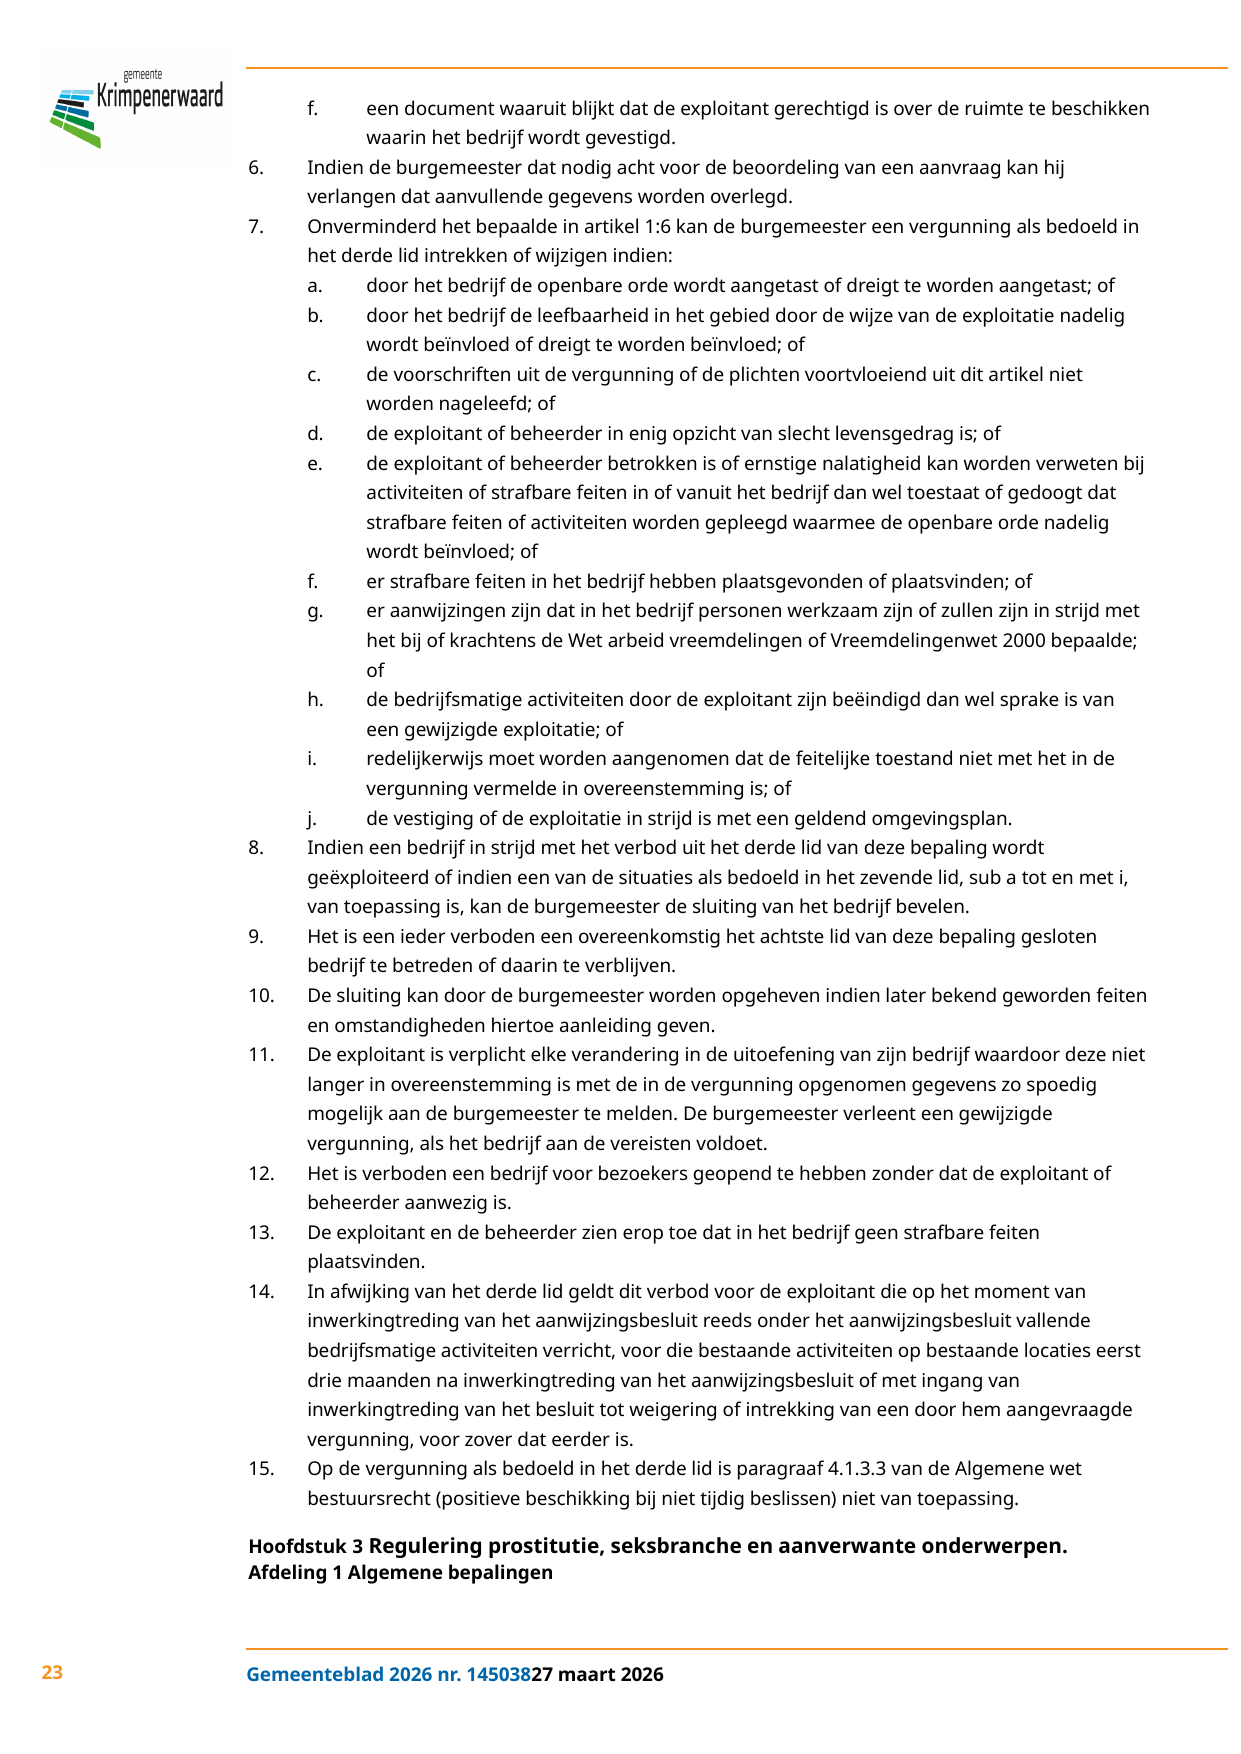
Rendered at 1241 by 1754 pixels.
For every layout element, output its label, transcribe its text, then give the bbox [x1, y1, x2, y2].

list In afwijking van het derde lid geldt dit verbod voor de exploitant die op het moment van inwerkingtreding van het aanwijzingsbesluit reeds onder het aanwijzingsbesluit vallende bedrijfsmatige activiteiten verricht, voor die bestaande activiteiten op bestaande locaties eerst drie maanden na inwerkingtreding van het aanwijzingsbesluit of met ingang van inwerkingtreding van het besluit tot weigering of intrekking van een door hem aangevraagde vergunning, voor zover dat eerder is. [248, 1278, 1152, 1452]
list Het is verboden een bedrijf voor bezoekers geopend te hebben zonder dat de exploitant of beheerder aanwezig is. [248, 1160, 1152, 1215]
list de exploitant of beheerder betrokken is of ernstige nalatigheid kan worden verweten bij activiteiten of strafbare feiten in of vanuit het bedrijf dan wel toestaat of gedoogt dat strafbare feiten of activiteiten worden gepleegd waarmee de openbare orde nadelig wordt beïnvloed; of [307, 450, 1152, 564]
list Op de vergunning als bedoeld in het derde lid is paragraaf 4.1.3.3 van de Algemene wet bestuursrecht (positieve beschikking bij niet tijdig beslissen) niet van toepassing. [248, 1456, 1152, 1511]
list Onverminderd het bepaalde in artikel 1:6 kan de burgemeester een vergunning als bedoeld in het derde lid intrekken of wijzigen indien: [248, 213, 1152, 268]
list er strafbare feiten in het bedrijf hebben plaatsgevonden of plaatsvinden; of [307, 568, 1152, 594]
list De sluiting kan door de burgemeester worden opgeheven indien later bekend geworden feiten en omstandigheden hiertoe aanleiding geven. [248, 982, 1152, 1038]
list Indien een bedrijf in strijd met het verbod uit het derde lid van deze bepaling wordt geëxploiteerd of indien een van de situaties als bedoeld in het zevende lid, sub a tot en met i, van toepassing is, kan de burgemeester de sluiting van het bedrijf bevelen. [248, 834, 1152, 919]
text Hoofdstuk 3 Regulering prostitutie, seksbranche en aanverwante onderwerpen. [248, 1531, 1152, 1559]
list de bedrijfsmatige activiteiten door de exploitant zijn beëindigd dan wel sprake is van een gewijzigde exploitatie; of [307, 686, 1152, 742]
picture [41, 47, 231, 172]
list Het is een ieder verboden een overeenkomstig het achtste lid van deze bepaling gesloten bedrijf te betreden of daarin te verblijven. [248, 923, 1152, 978]
list Indien de burgemeester dat nodig acht voor de beoordeling van een aanvraag kan hij verlangen dat aanvullende gegevens worden overlegd. [248, 154, 1152, 209]
list er aanwijzingen zijn dat in het bedrijf personen werkzaam zijn of zullen zijn in strijd met het bij of krachtens de Wet arbeid vreemdelingen of Vreemdelingenwet 2000 bepaalde; of [307, 598, 1152, 683]
list door het bedrijf de leefbaarheid in het gebied door de wijze van de exploitatie nadelig wordt beïnvloed of dreigt te worden beïnvloed; of [307, 302, 1152, 357]
list De exploitant en de beheerder zien erop toe dat in het bedrijf geen strafbare feiten plaatsvinden. [248, 1219, 1152, 1274]
list de vestiging of de exploitatie in strijd is met een geldend omgevingsplan. [307, 805, 1152, 831]
list redelijkerwijs moet worden aangenomen dat de feitelijke toestand niet met het in de vergunning vermelde in overeenstemming is; of [307, 746, 1152, 801]
list De exploitant is verplicht elke verandering in de uitoefening van zijn bedrijf waardoor deze niet langer in overeenstemming is met de in de vergunning opgenomen gegevens zo spoedig mogelijk aan de burgemeester te melden. De burgemeester verleent een gewijzigde vergunning, als het bedrijf aan de vereisten voldoet. [248, 1041, 1152, 1156]
text Afdeling 1 Algemene bepalingen [248, 1559, 1152, 1585]
list de exploitant of beheerder in enig opzicht van slecht levensgedrag is; of [307, 420, 1152, 446]
list een document waaruit blijkt dat de exploitant gerechtigd is over de ruimte te beschikken waarin het bedrijf wordt gevestigd. [307, 95, 1152, 150]
list de voorschriften uit de vergunning of de plichten voortvloeiend uit dit artikel niet worden nageleefd; of [307, 361, 1152, 416]
list door het bedrijf de openbare orde wordt aangetast of dreigt te worden aangetast; of [307, 272, 1152, 298]
